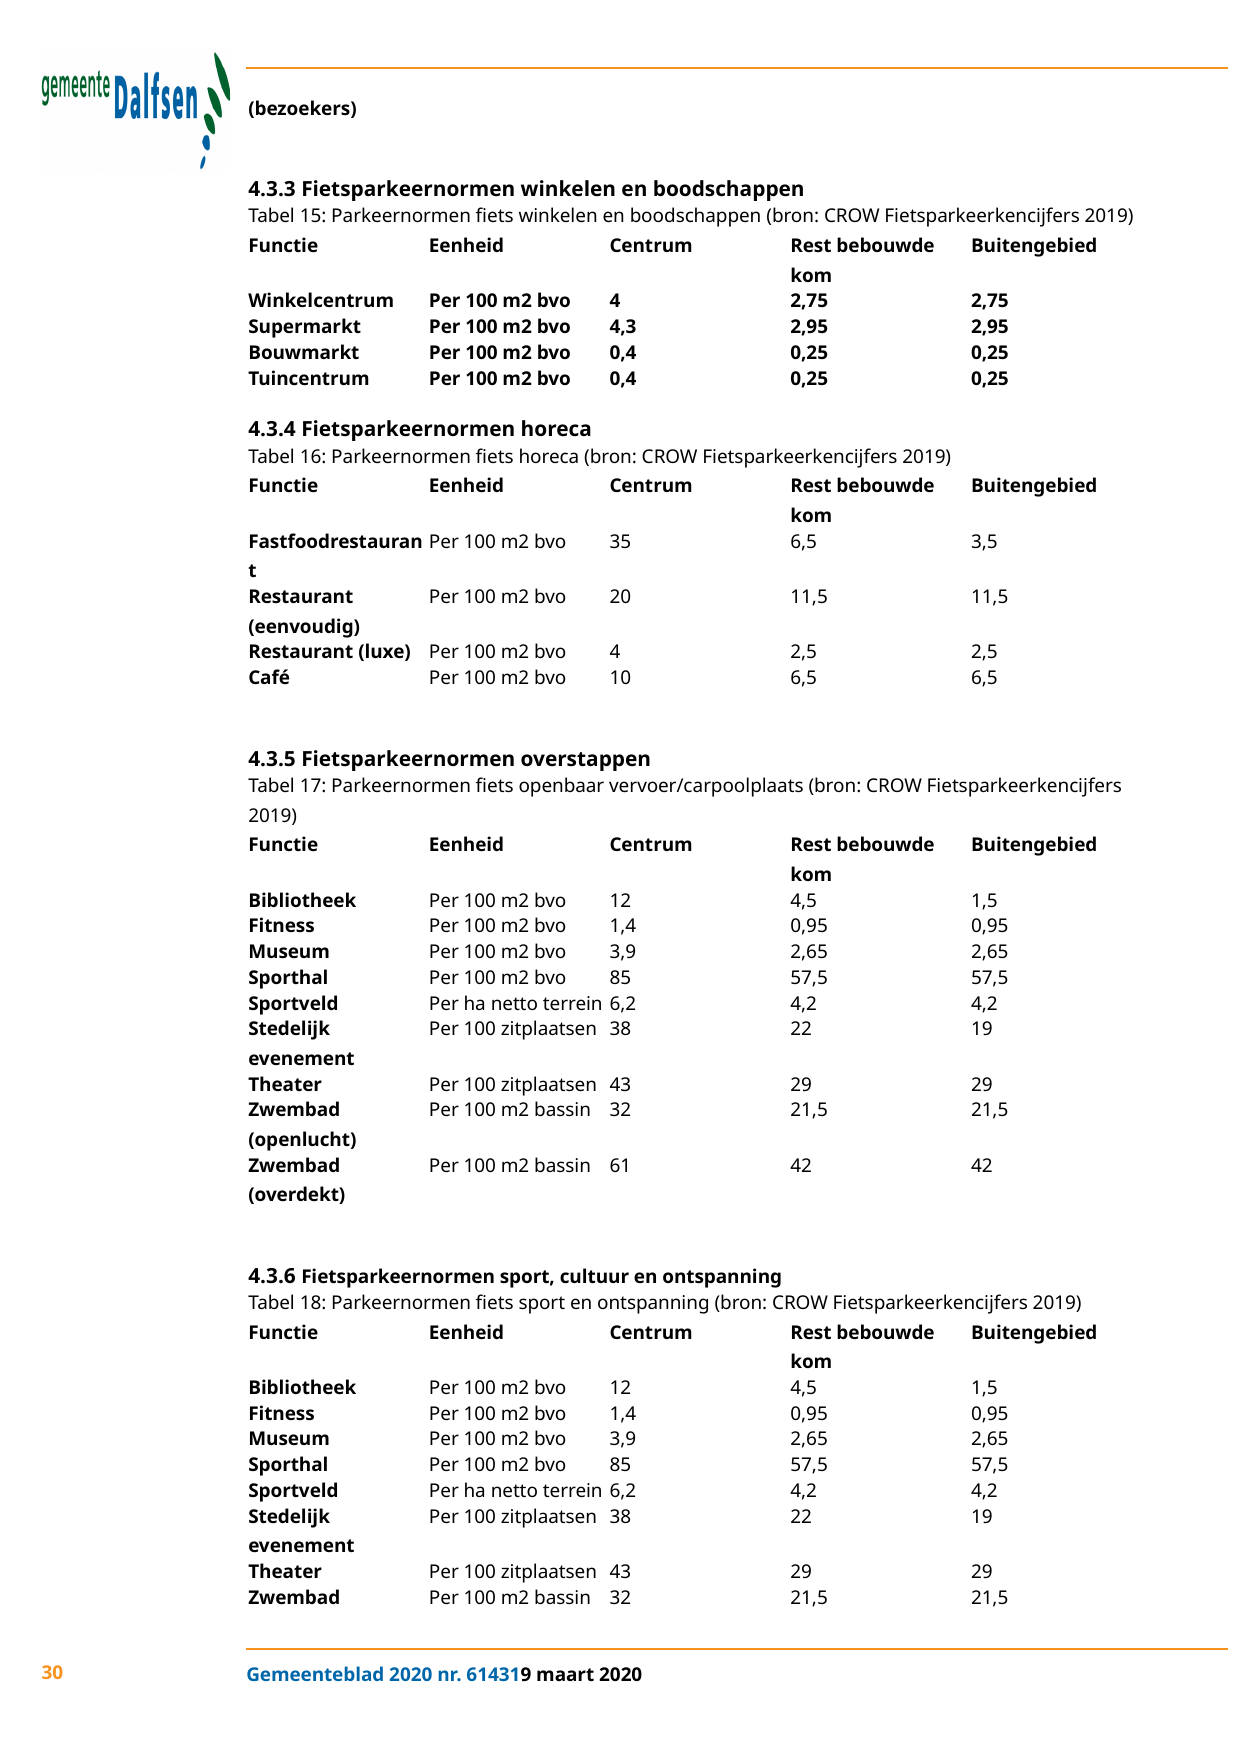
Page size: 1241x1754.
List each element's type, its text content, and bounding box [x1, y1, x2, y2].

table_header Rest bebouwde kom [790, 232, 971, 288]
table_cell 0,25 [971, 339, 1152, 365]
table_cell Per 100 m2 bvo [429, 339, 609, 365]
table_cell Per 100 m2 bvo [429, 1374, 609, 1400]
table_cell Bibliotheek [248, 1374, 429, 1400]
table_cell 4,3 [609, 313, 790, 339]
table_cell Café [248, 664, 429, 690]
table_cell 29 [790, 1071, 971, 1096]
table_cell 42 [971, 1152, 1152, 1207]
table_cell Theater [248, 1071, 429, 1096]
text Tabel 18: Parkeernormen fiets sport en ontspanning (bron: CROW Fietsparkeerkencijfers 2019) [248, 1289, 1152, 1315]
table_cell 2,5 [790, 639, 971, 664]
table_cell 2,75 [790, 288, 971, 313]
table_cell 4 [609, 639, 790, 664]
table_cell 0,4 [609, 365, 790, 391]
table_cell 2,5 [971, 639, 1152, 664]
table_cell 3,9 [609, 938, 790, 964]
table_header Rest bebouwde kom [790, 473, 971, 528]
table_cell (bezoekers) [248, 95, 429, 121]
table_header Eenheid [429, 831, 609, 887]
table_cell 61 [609, 1152, 790, 1207]
table_header Centrum [609, 831, 790, 887]
table_cell Per 100 m2 bassin [429, 1096, 609, 1152]
table_cell 6,5 [971, 664, 1152, 690]
text 4.3.3 Fietsparkeernormen winkelen en boodschappen [248, 174, 1152, 203]
table_cell 1,5 [971, 1374, 1152, 1400]
table_cell Supermarkt [248, 313, 429, 339]
table_cell Sportveld [248, 1477, 429, 1503]
table_header Centrum [609, 232, 790, 288]
table_cell Museum [248, 1426, 429, 1451]
table_cell 57,5 [971, 964, 1152, 990]
table_cell [971, 95, 1152, 121]
table_cell 57,5 [790, 1451, 971, 1477]
table_cell 6,2 [609, 990, 790, 1015]
table_cell 4,2 [971, 1477, 1152, 1503]
table_cell Per 100 m2 bvo [429, 664, 609, 690]
table_cell 4 [609, 288, 790, 313]
table_cell 19 [971, 1015, 1152, 1071]
text Tabel 16: Parkeernormen fiets horeca (bron: CROW Fietsparkeerkencijfers 2019) [248, 443, 1152, 469]
table_cell 85 [609, 1451, 790, 1477]
table_cell 12 [609, 887, 790, 912]
table_cell 2,65 [971, 1426, 1152, 1451]
table_cell Theater [248, 1558, 429, 1584]
table_cell 1,4 [609, 1400, 790, 1426]
table_cell 4,5 [790, 887, 971, 912]
table_cell 6,5 [790, 528, 971, 583]
table_cell Per ha netto terrein [429, 1477, 609, 1503]
table_cell 20 [609, 583, 790, 639]
table_cell Stedelijk evenement [248, 1503, 429, 1558]
table_cell Winkelcentrum [248, 288, 429, 313]
table_cell 29 [971, 1558, 1152, 1584]
table_header Functie [248, 473, 429, 528]
table_cell Tuincentrum [248, 365, 429, 391]
table_cell 57,5 [790, 964, 971, 990]
table_cell 0,95 [790, 1400, 971, 1426]
table_cell 12 [609, 1374, 790, 1400]
table_cell 2,95 [971, 313, 1152, 339]
table_cell Bibliotheek [248, 887, 429, 912]
table_header Buitengebied [971, 831, 1152, 887]
table_cell Per 100 m2 bassin [429, 1152, 609, 1207]
table_cell 6,2 [609, 1477, 790, 1503]
table_cell 0,95 [971, 1400, 1152, 1426]
table_header Functie [248, 831, 429, 887]
text Tabel 15: Parkeernormen fiets winkelen en boodschappen (bron: CROW Fietsparkeerkencijfers 2019) [248, 203, 1152, 228]
table_cell 0,25 [790, 339, 971, 365]
table_cell Per 100 m2 bassin [429, 1584, 609, 1609]
table_header Functie [248, 232, 429, 288]
table_cell 38 [609, 1503, 790, 1558]
table_cell [790, 95, 971, 121]
table_cell Per 100 m2 bvo [429, 313, 609, 339]
table_cell Zwembad (overdekt) [248, 1152, 429, 1207]
table_cell 11,5 [971, 583, 1152, 639]
table_cell 42 [790, 1152, 971, 1207]
table_header Centrum [609, 473, 790, 528]
table_cell 4,2 [790, 990, 971, 1015]
table_cell Per 100 zitplaatsen [429, 1015, 609, 1071]
table_cell Per ha netto terrein [429, 990, 609, 1015]
table_cell Museum [248, 938, 429, 964]
table_header Functie [248, 1319, 429, 1374]
table_cell 2,65 [971, 938, 1152, 964]
table_cell Sporthal [248, 1451, 429, 1477]
table_cell 21,5 [790, 1096, 971, 1152]
table_cell 21,5 [790, 1584, 971, 1609]
table_cell 32 [609, 1096, 790, 1152]
table_cell 4,5 [790, 1374, 971, 1400]
table_cell Zwembad [248, 1584, 429, 1609]
table_cell 57,5 [971, 1451, 1152, 1477]
table_header Centrum [609, 1319, 790, 1374]
text 4.3.4 Fietsparkeernormen horeca [248, 414, 1152, 443]
table_cell Fastfoodrestaurant [248, 528, 429, 583]
table_cell 0,95 [971, 913, 1152, 938]
table_cell Per 100 m2 bvo [429, 583, 609, 639]
table_cell Restaurant (luxe) [248, 639, 429, 664]
table_cell Sporthal [248, 964, 429, 990]
table_cell [609, 95, 790, 121]
table_header Rest bebouwde kom [790, 831, 971, 887]
table_cell 0,95 [790, 913, 971, 938]
table_cell 32 [609, 1584, 790, 1609]
text Tabel 17: Parkeernormen fiets openbaar vervoer/carpoolplaats (bron: CROW Fietsparkeerkencijfers 2019) [248, 772, 1152, 827]
table_cell 35 [609, 528, 790, 583]
table_cell Per 100 zitplaatsen [429, 1558, 609, 1584]
table_cell 21,5 [971, 1584, 1152, 1609]
table_cell 0,4 [609, 339, 790, 365]
table_cell Sportveld [248, 990, 429, 1015]
table_cell 22 [790, 1503, 971, 1558]
table_cell 4,2 [971, 990, 1152, 1015]
table_header Eenheid [429, 473, 609, 528]
table_header Buitengebied [971, 232, 1152, 288]
table_cell 2,75 [971, 288, 1152, 313]
table_header Eenheid [429, 232, 609, 288]
text 4.3.5 Fietsparkeernormen overstappen [248, 744, 1152, 772]
table_cell 3,9 [609, 1426, 790, 1451]
table_cell 3,5 [971, 528, 1152, 583]
table_cell 2,65 [790, 1426, 971, 1451]
table_cell Bouwmarkt [248, 339, 429, 365]
table_cell Per 100 m2 bvo [429, 938, 609, 964]
table_cell 29 [971, 1071, 1152, 1096]
table_cell Per 100 m2 bvo [429, 964, 609, 990]
table_header Buitengebied [971, 473, 1152, 528]
table_cell 0,25 [790, 365, 971, 391]
table_cell Stedelijk evenement [248, 1015, 429, 1071]
table_cell 4,2 [790, 1477, 971, 1503]
table_cell 10 [609, 664, 790, 690]
table_cell Per 100 m2 bvo [429, 639, 609, 664]
table_cell Per 100 m2 bvo [429, 288, 609, 313]
table_cell Per 100 zitplaatsen [429, 1503, 609, 1558]
table_cell [429, 95, 609, 121]
table_cell Per 100 m2 bvo [429, 913, 609, 938]
text 4.3.6 Fietsparkeernormen sport, cultuur en ontspanning [248, 1261, 1152, 1289]
table_cell 43 [609, 1558, 790, 1584]
table_cell 2,95 [790, 313, 971, 339]
table_cell 22 [790, 1015, 971, 1071]
table_cell 21,5 [971, 1096, 1152, 1152]
picture [41, 47, 231, 172]
table_cell Zwembad (openlucht) [248, 1096, 429, 1152]
table_cell Fitness [248, 1400, 429, 1426]
table_cell Per 100 m2 bvo [429, 887, 609, 912]
table_cell Per 100 m2 bvo [429, 528, 609, 583]
table_cell 38 [609, 1015, 790, 1071]
table_header Rest bebouwde kom [790, 1319, 971, 1374]
table_cell Restaurant (eenvoudig) [248, 583, 429, 639]
table_cell Per 100 m2 bvo [429, 1451, 609, 1477]
table_header Buitengebied [971, 1319, 1152, 1374]
table_cell 1,5 [971, 887, 1152, 912]
table_cell Per 100 m2 bvo [429, 365, 609, 391]
table_cell 1,4 [609, 913, 790, 938]
table_cell 0,25 [971, 365, 1152, 391]
table_cell 29 [790, 1558, 971, 1584]
table_cell 2,65 [790, 938, 971, 964]
table_cell 19 [971, 1503, 1152, 1558]
table_cell Per 100 m2 bvo [429, 1400, 609, 1426]
table_cell 85 [609, 964, 790, 990]
table_cell Per 100 m2 bvo [429, 1426, 609, 1451]
table_header Eenheid [429, 1319, 609, 1374]
table_cell Fitness [248, 913, 429, 938]
table_cell Per 100 zitplaatsen [429, 1071, 609, 1096]
table_cell 6,5 [790, 664, 971, 690]
table_cell 43 [609, 1071, 790, 1096]
table_cell 11,5 [790, 583, 971, 639]
